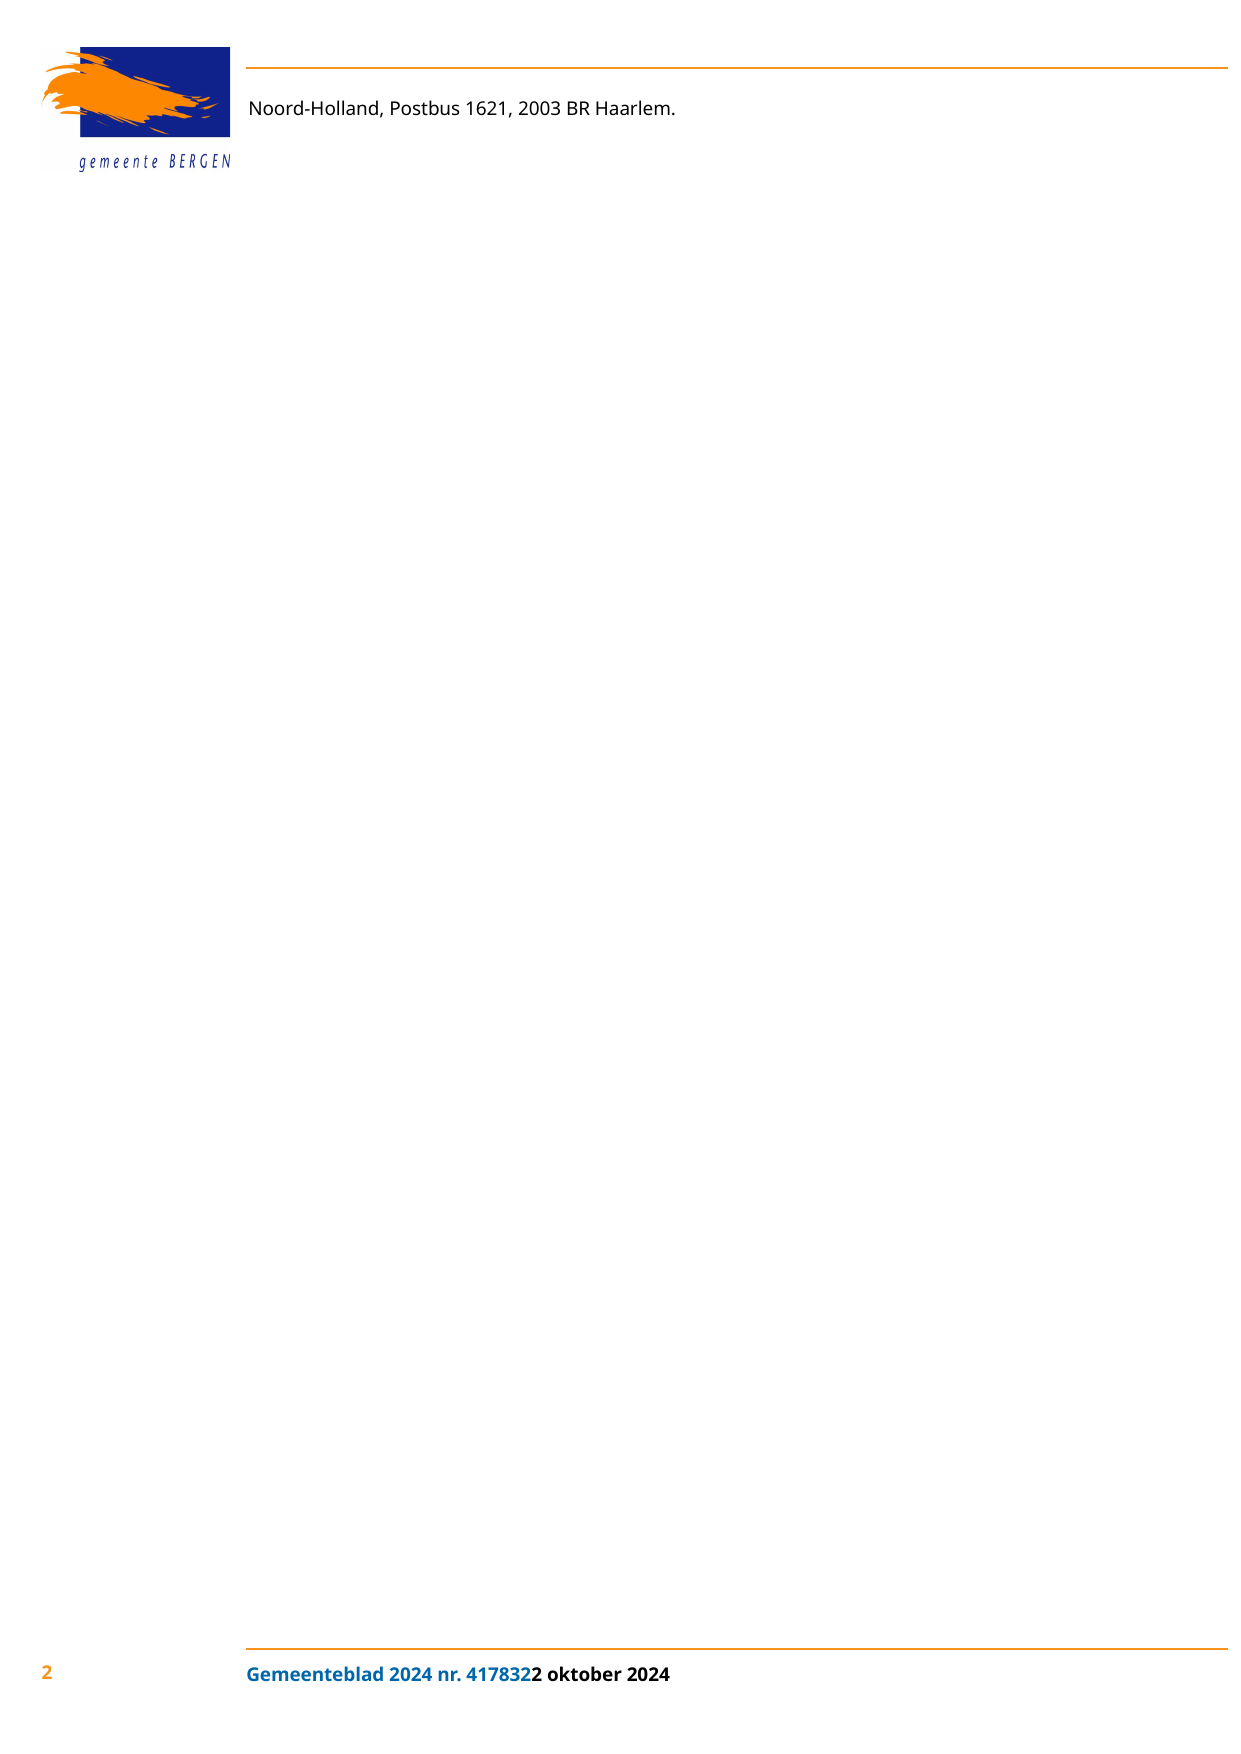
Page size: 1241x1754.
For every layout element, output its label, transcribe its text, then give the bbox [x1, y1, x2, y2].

text Noord-Holland, Postbus 1621, 2003 BR Haarlem. [248, 95, 1152, 121]
picture [41, 47, 231, 172]
